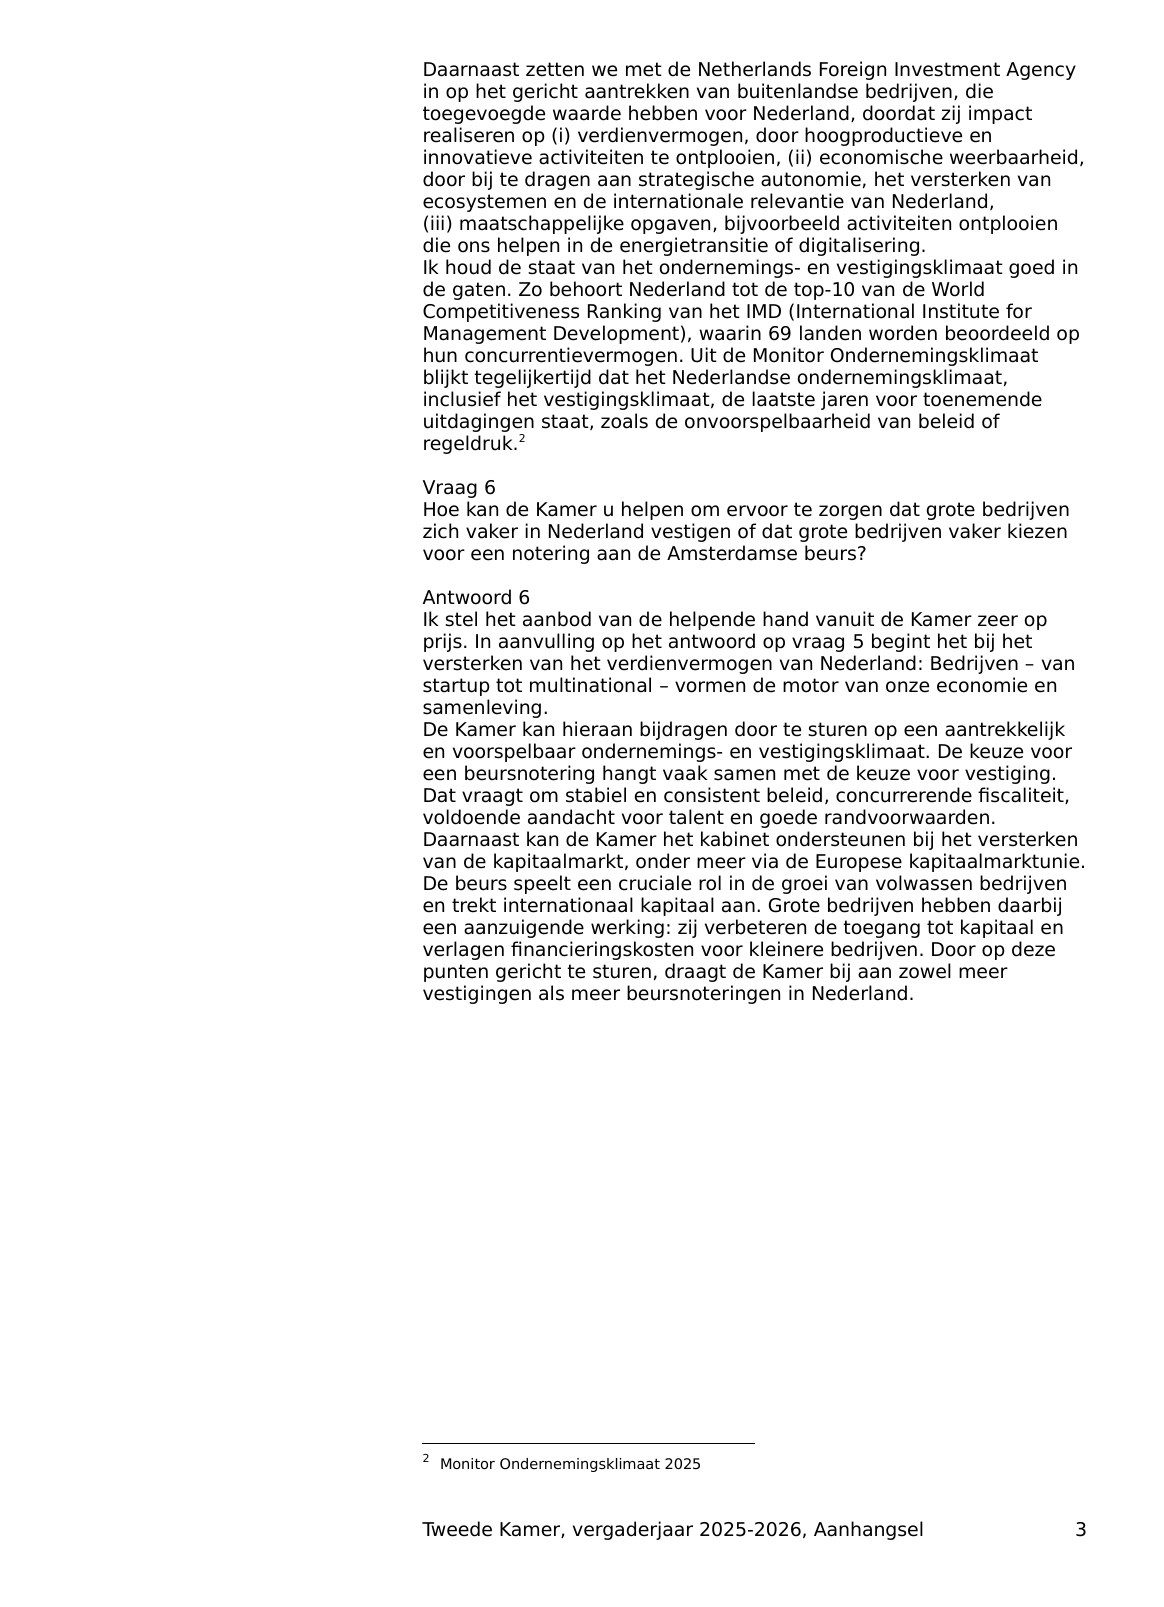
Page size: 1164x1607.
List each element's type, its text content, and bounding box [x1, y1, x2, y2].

text Daarnaast zetten we met de Netherlands Foreign Investment Agency in op het gericht aantrekken van buitenlandse bedrijven, die toegevoegde waarde hebben voor Nederland, doordat zij impact realiseren op (i) verdienvermogen, door hoogproductieve en innovatieve activiteiten te ontplooien, (ii) economische weerbaarheid, door bij te dragen aan strategische autonomie, het versterken van ecosystemen en de internationale relevantie van Nederland, (iii) maatschappelijke opgaven, bijvoorbeeld activiteiten ontplooien die ons helpen in de energietransitie of digitalisering. [422, 59, 1087, 257]
text Hoe kan de Kamer u helpen om ervoor te zorgen dat grote bedrijven zich vaker in Nederland vestigen of dat grote bedrijven vaker kiezen voor een notering aan de Amsterdamse beurs? [422, 499, 1087, 565]
text Antwoord 6 [422, 587, 1087, 609]
text Daarnaast kan de Kamer het kabinet ondersteunen bij het versterken van de kapitaalmarkt, onder meer via de Europese kapitaalmarktunie. De beurs speelt een cruciale rol in de groei van volwassen bedrijven en trekt internationaal kapitaal aan. Grote bedrijven hebben daarbij een aanzuigende werking: zij verbeteren de toegang tot kapitaal en verlagen financieringskosten voor kleinere bedrijven. Door op deze punten gericht te sturen, draagt de Kamer bij aan zowel meer vestigingen als meer beursnoteringen in Nederland. [422, 829, 1087, 1004]
text Ik houd de staat van het ondernemings- en vestigingsklimaat goed in de gaten. Zo behoort Nederland tot de top-10 van de World Competitiveness Ranking van het IMD (International Institute for Management Development), waarin 69 landen worden beoordeeld op hun concurrentievermogen. Uit de Monitor Ondernemingsklimaat blijkt tegelijkertijd dat het Nederlandse ondernemingsklimaat, inclusief het vestigingsklimaat, de laatste jaren voor toenemende uitdagingen staat, zoals de onvoorspelbaarheid van beleid of regeldruk. [422, 257, 1087, 455]
text Monitor Ondernemingsklimaat 2025 [422, 1452, 1087, 1474]
text Ik stel het aanbod van de helpende hand vanuit de Kamer zeer op prijs. In aanvulling op het antwoord op vraag 5 begint het bij het versterken van het verdienvermogen van Nederland: Bedrijven – van startup tot multinational – vormen de motor van onze economie en samenleving. [422, 609, 1087, 719]
text De Kamer kan hieraan bijdragen door te sturen op een aantrekkelijk en voorspelbaar ondernemings- en vestigingsklimaat. De keuze voor een beursnotering hangt vaak samen met de keuze voor vestiging. Dat vraagt om stabiel en consistent beleid, concurrerende fiscaliteit, voldoende aandacht voor talent en goede randvoorwaarden. [422, 719, 1087, 829]
text Vraag 6 [422, 477, 1087, 499]
